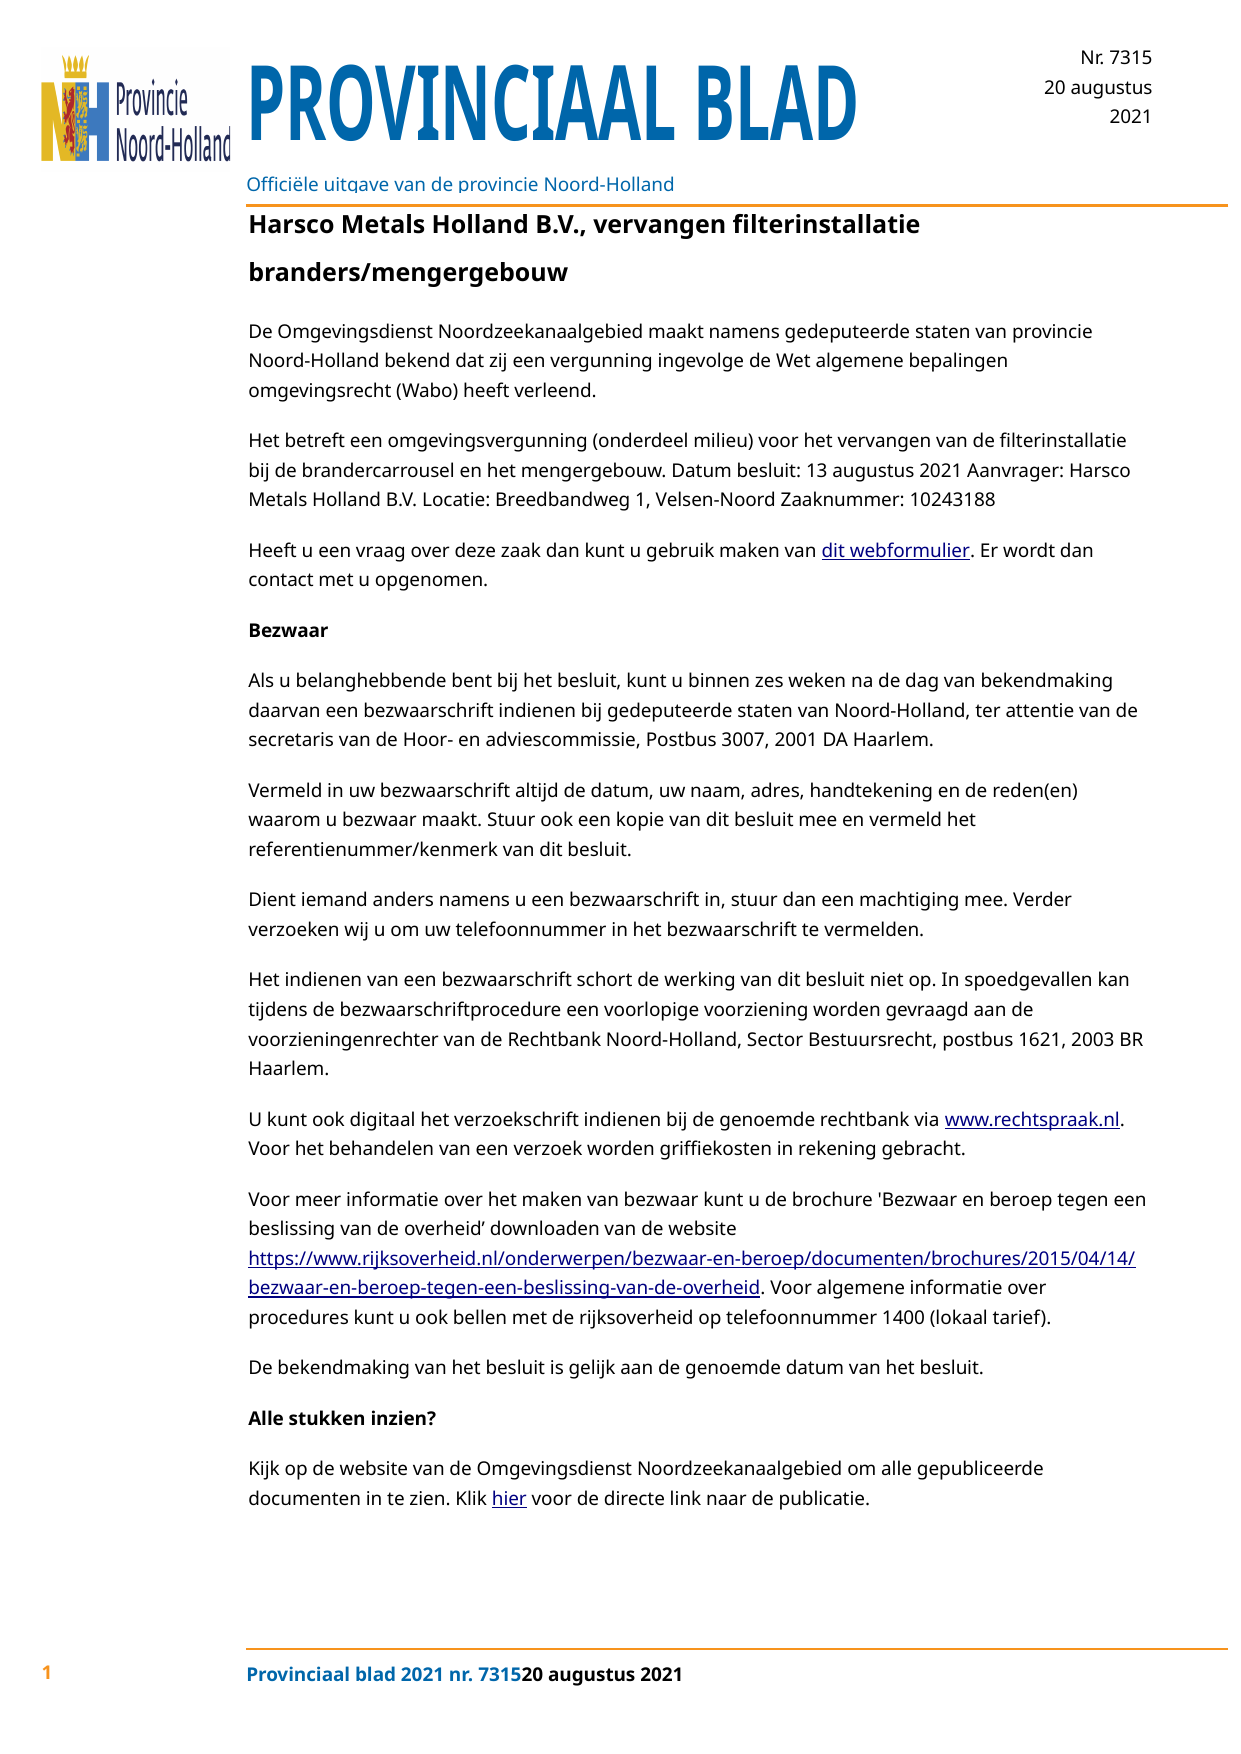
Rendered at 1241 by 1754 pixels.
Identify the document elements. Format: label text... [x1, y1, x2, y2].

text Als u belanghebbende bent bij het besluit, kunt u binnen zes weken na de dag van bekendmaking daarvan een bezwaarschrift indienen bij gedeputeerde staten van Noord-Holland, ter attentie van de secretaris van de Hoor- en adviescommissie, Postbus 3007, 2001 DA Haarlem. [248, 667, 1152, 752]
text Het betreft een omgevingsvergunning (onderdeel milieu) voor het vervangen van de filterinstallatie bij de brandercarrousel en het mengergebouw. Datum besluit: 13 augustus 2021 Aanvrager: Harsco Metals Holland B.V. Locatie: Breedbandweg 1, Velsen-Noord Zaaknummer: 10243188 [248, 427, 1152, 512]
text Het indienen van een bezwaarschrift schort de werking van dit besluit niet op. In spoedgevallen kan tijdens de bezwaarschriftprocedure een voorlopige voorziening worden gevraagd aan de voorzieningenrechter van de Rechtbank Noord-Holland, Sector Bestuursrecht, postbus 1621, 2003 BR Haarlem. [248, 967, 1152, 1081]
text Bezwaar [248, 617, 1152, 643]
text Alle stukken inzien? [248, 1405, 1152, 1431]
text U kunt ook digitaal het verzoekschrift indienen bij de genoemde rechtbank via www.rechtspraak.nl. Voor het behandelen van een verzoek worden griffiekosten in rekening gebracht. [248, 1106, 1152, 1161]
text Harsco Metals Holland B.V., vervangen filterinstallatie branders/mengergebouw [248, 207, 1152, 288]
text Kijk op de website van de Omgevingsdienst Noordzeekanaalgebied om alle gepubliceerde documenten in te zien. Klik hier voor de directe link naar de publicatie. [248, 1455, 1152, 1511]
text De bekendmaking van het besluit is gelijk aan de genoemde datum van het besluit. [248, 1354, 1152, 1380]
text Vermeld in uw bezwaarschrift altijd de datum, uw naam, adres, handtekening en de reden(en) waarom u bezwaar maakt. Stuur ook een kopie van dit besluit mee en vermeld het referentienummer/kenmerk van dit besluit. [248, 777, 1152, 862]
text Heeft u een vraag over deze zaak dan kunt u gebruik maken van dit webformulier. Er wordt dan contact met u opgenomen. [248, 537, 1152, 592]
text Dient iemand anders namens u een bezwaarschrift in, stuur dan een machtiging mee. Verder verzoeken wij u om uw telefoonnummer in het bezwaarschrift te vermelden. [248, 887, 1152, 942]
picture [41, 47, 231, 172]
text De Omgevingsdienst Noordzeekanaalgebied maakt namens gedeputeerde staten van provincie Noord-Holland bekend dat zij een vergunning ingevolge de Wet algemene bepalingen omgevingsrecht (Wabo) heeft verleend. [248, 318, 1152, 403]
text Voor meer informatie over het maken van bezwaar kunt u de brochure 'Bezwaar en beroep tegen een beslissing van de overheid’ downloaden van de website https://www.rijksoverheid.nl/onderwerpen/bezwaar-en-beroep/documenten/brochures/2015/04/14/bezwaar-en-beroep-tegen-een-beslissing-van-de-overheid. Voor algemene informatie over procedures kunt u ook bellen met de rijksoverheid op telefoonnummer 1400 (lokaal tarief). [248, 1186, 1152, 1330]
